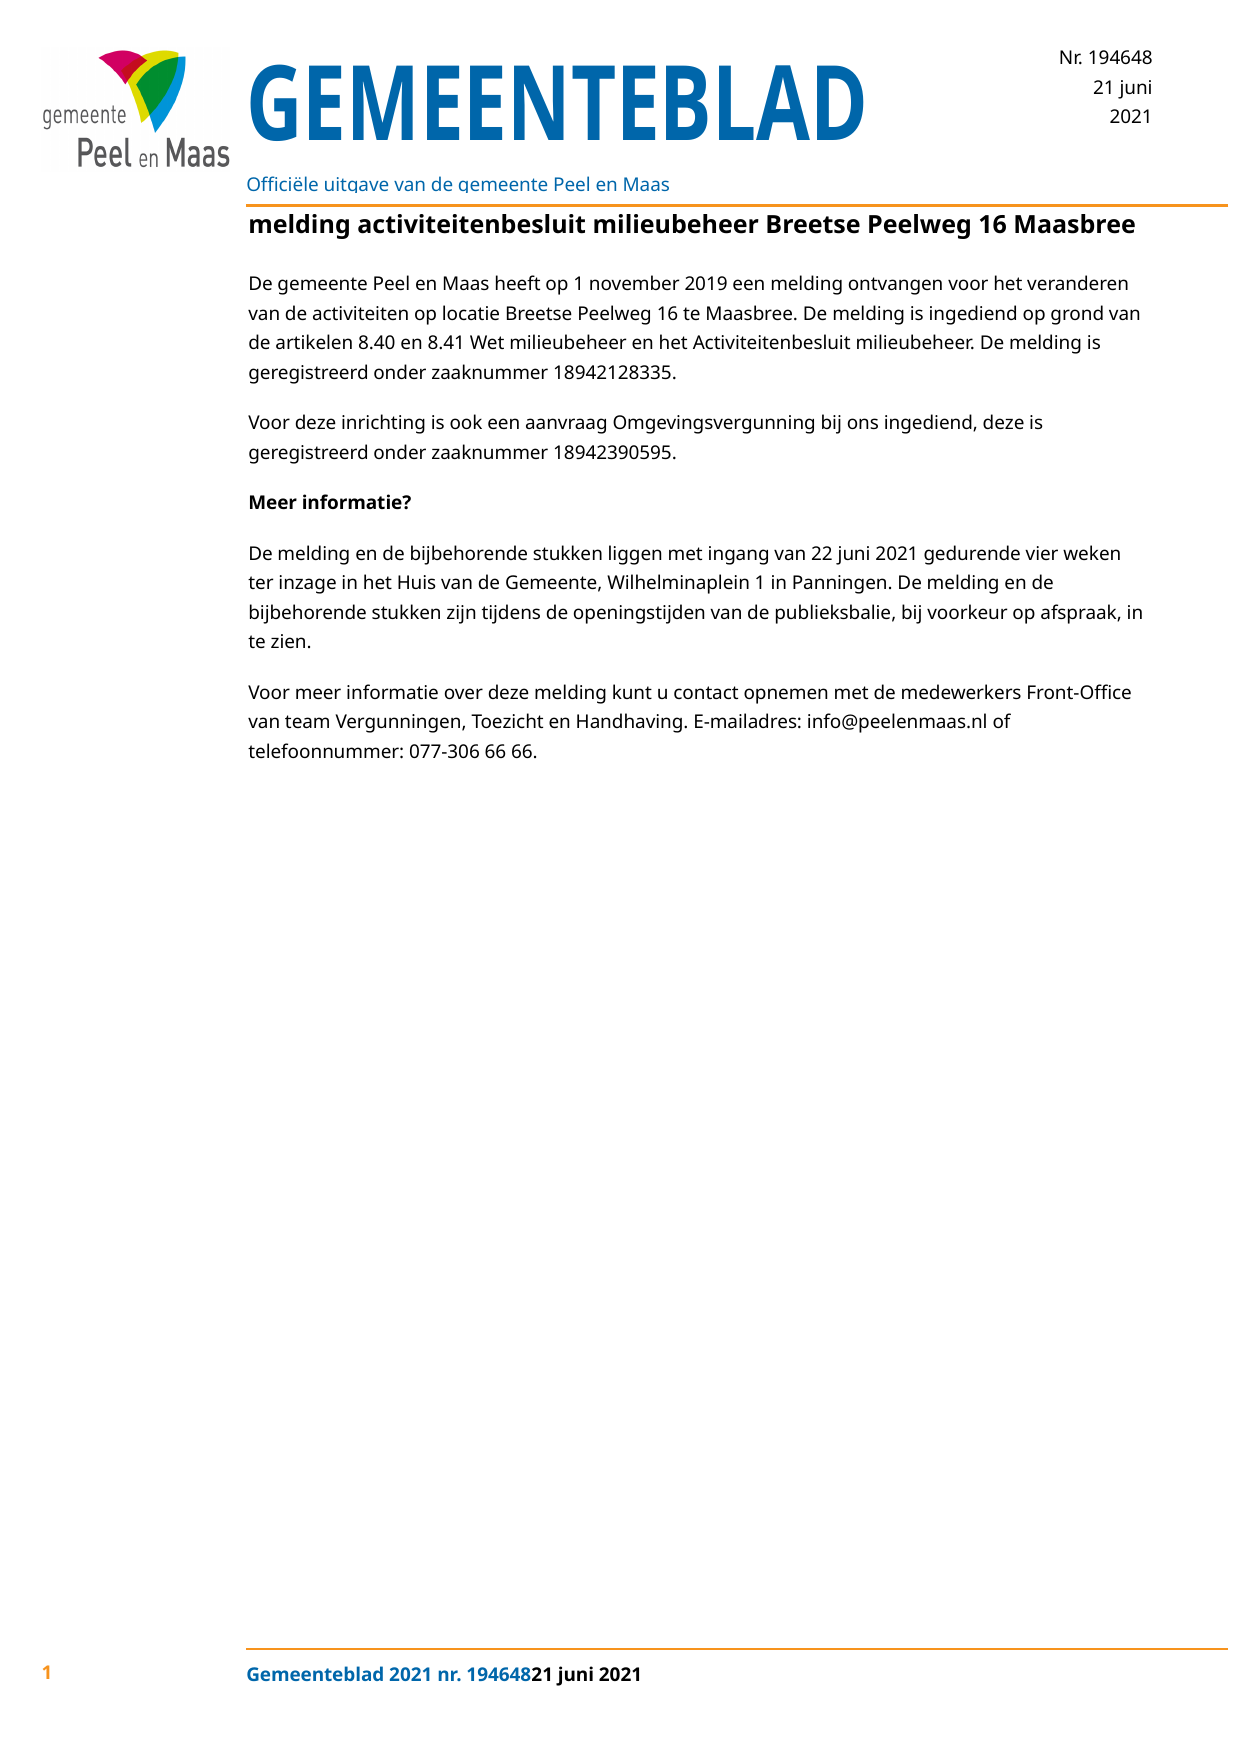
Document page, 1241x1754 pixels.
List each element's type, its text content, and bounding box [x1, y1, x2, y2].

picture [41, 47, 231, 172]
text De gemeente Peel en Maas heeft op 1 november 2019 een melding ontvangen voor het veranderen van de activiteiten op locatie Breetse Peelweg 16 te Maasbree. De melding is ingediend op grond van de artikelen 8.40 en 8.41 Wet milieubeheer en het Activiteitenbesluit milieubeheer. De melding is geregistreerd onder zaaknummer 18942128335. [248, 270, 1152, 385]
text Meer informatie? [248, 489, 1152, 515]
text melding activiteitenbesluit milieubeheer Breetse Peelweg 16 Maasbree [248, 207, 1152, 241]
text Voor meer informatie over deze melding kunt u contact opnemen met de medewerkers Front-Office van team Vergunningen, Toezicht en Handhaving. E-mailadres: info@peelenmaas.nl of telefoonnummer: 077-306 66 66. [248, 679, 1152, 764]
text Voor deze inrichting is ook een aanvraag Omgevingsvergunning bij ons ingediend, deze is geregistreerd onder zaaknummer 18942390595. [248, 409, 1152, 465]
text De melding en de bijbehorende stukken liggen met ingang van 22 juni 2021 gedurende vier weken ter inzage in het Huis van de Gemeente, Wilhelminaplein 1 in Panningen. De melding en de bijbehorende stukken zijn tijdens de openingstijden van de publieksbalie, bij voorkeur op afspraak, in te zien. [248, 540, 1152, 654]
